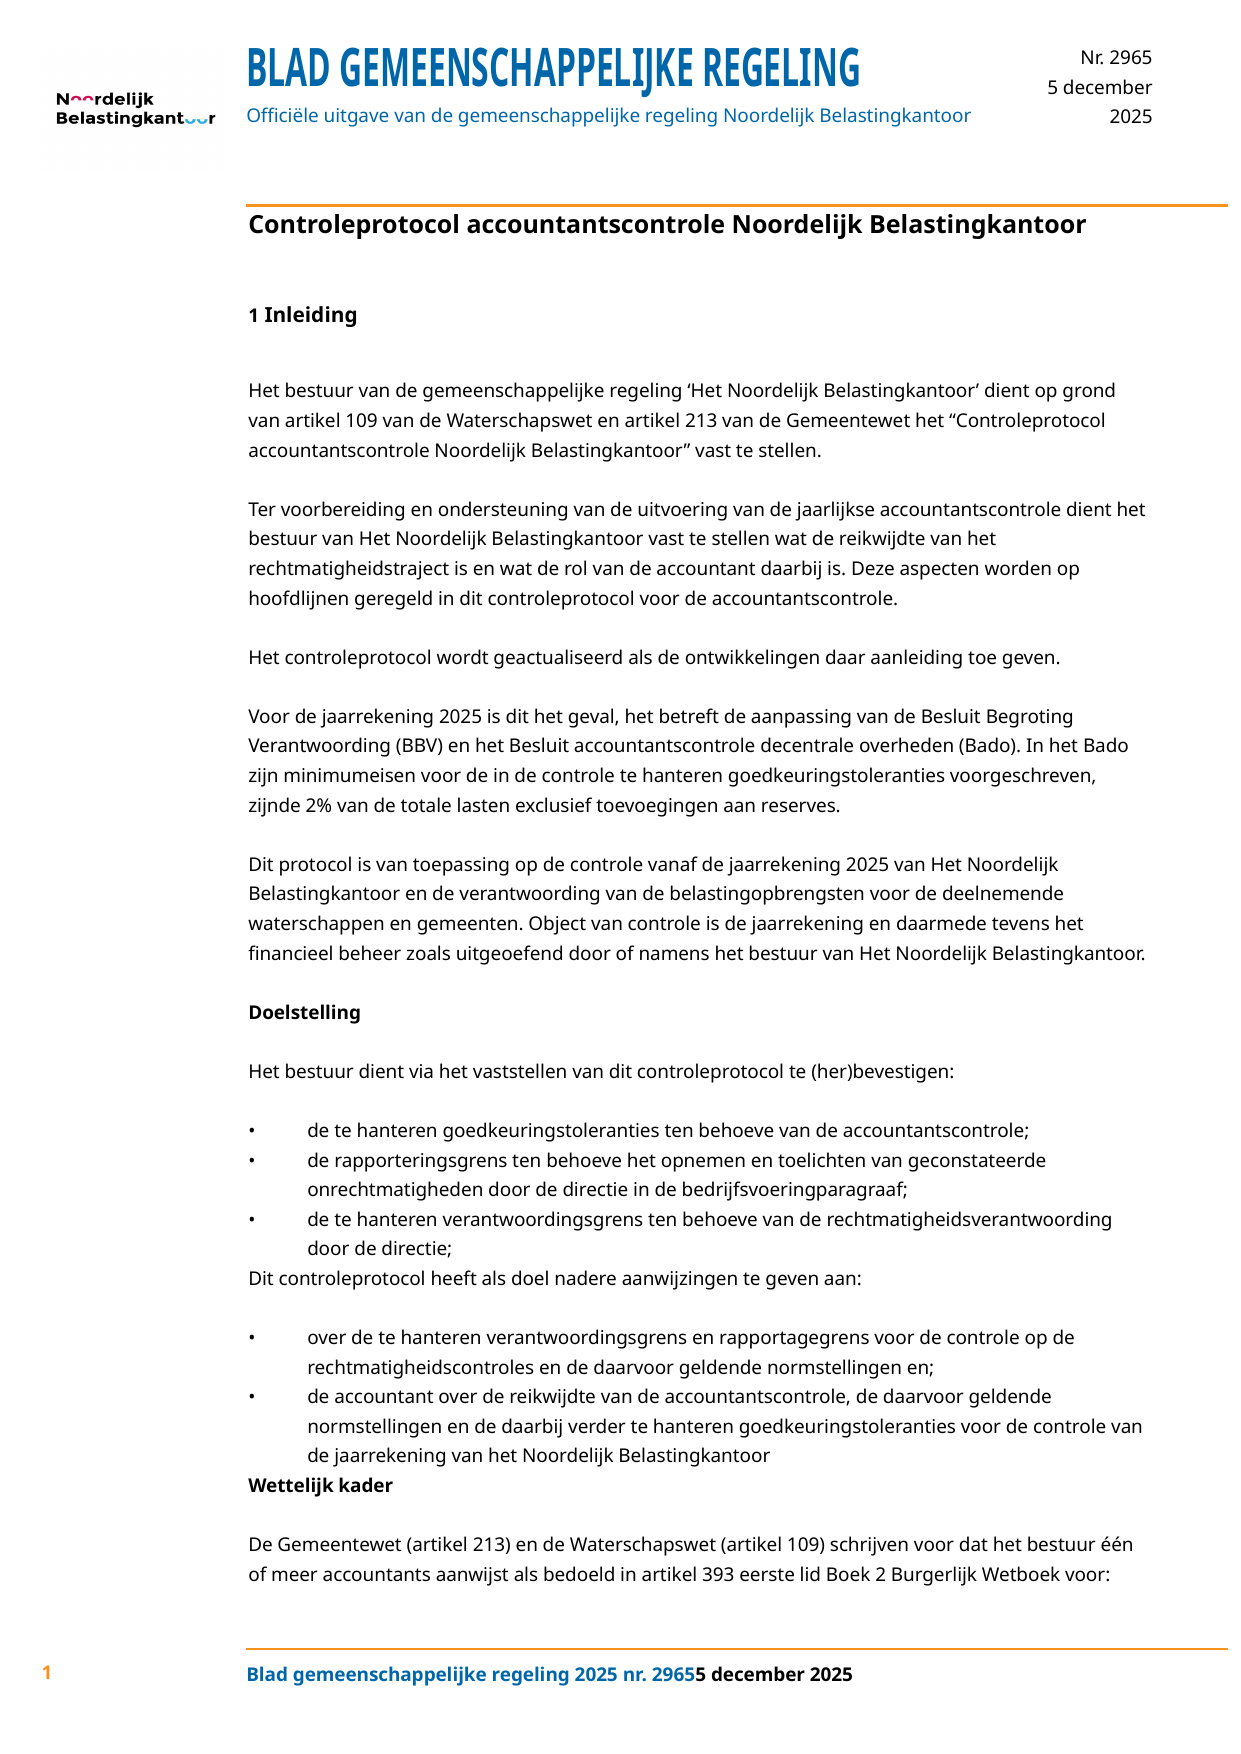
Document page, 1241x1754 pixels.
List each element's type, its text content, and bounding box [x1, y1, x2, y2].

list de te hanteren goedkeuringstoleranties ten behoeve van de accountantscontrole; [248, 1117, 1152, 1143]
list de te hanteren verantwoordingsgrens ten behoeve van de rechtmatigheidsverantwoording door de directie; [248, 1206, 1152, 1261]
text Doelstelling [248, 999, 1152, 1024]
text 1 Inleiding [248, 300, 1152, 328]
text Voor de jaarrekening 2025 is dit het geval, het betreft de aanpassing van de Besluit Begroting Verantwoording (BBV) en het Besluit accountantscontrole decentrale overheden (Bado). In het Bado zijn minimumeisen voor de in de controle te hanteren goedkeuringstoleranties voorgeschreven, zijnde 2% van de totale lasten exclusief toevoegingen aan reserves. [248, 703, 1152, 817]
text Het controleprotocol wordt geactualiseerd als de ontwikkelingen daar aanleiding toe geven. [248, 644, 1152, 669]
text Controleprotocol accountantscontrole Noordelijk Belastingkantoor [248, 207, 1152, 241]
text Dit protocol is van toepassing op de controle vanaf de jaarrekening 2025 van Het Noordelijk Belastingkantoor en de verantwoording van de belastingopbrengsten voor de deelnemende waterschappen en gemeenten. Object van controle is de jaarrekening en daarmede tevens het financieel beheer zoals uitgeoefend door of namens het bestuur van Het Noordelijk Belastingkantoor. [248, 851, 1152, 965]
text Het bestuur dient via het vaststellen van dit controleprotocol te (her)bevestigen: [248, 1058, 1152, 1084]
list de rapporteringsgrens ten behoeve het opnemen en toelichten van geconstateerde onrechtmatigheden door de directie in de bedrijfsvoeringparagraaf; [248, 1147, 1152, 1202]
list de accountant over de reikwijdte van de accountantscontrole, de daarvoor geldende normstellingen en de daarbij verder te hanteren goedkeuringstoleranties voor de controle van de jaarrekening van het Noordelijk Belastingkantoor [248, 1383, 1152, 1468]
picture [41, 47, 231, 172]
text Dit controleprotocol heeft als doel nadere aanwijzingen te geven aan: [248, 1265, 1152, 1291]
text Het bestuur van de gemeenschappelijke regeling ‘Het Noordelijk Belastingkantoor’ dient op grond van artikel 109 van de Waterschapswet en artikel 213 van de Gemeentewet het “Controleprotocol accountantscontrole Noordelijk Belastingkantoor” vast te stellen. [248, 378, 1152, 462]
text Wettelijk kader [248, 1472, 1152, 1498]
list over de te hanteren verantwoordingsgrens en rapportagegrens voor de controle op de rechtmatigheidscontroles en de daarvoor geldende normstellingen en; [248, 1324, 1152, 1379]
text Ter voorbereiding en ondersteuning van de uitvoering van de jaarlijkse accountantscontrole dient het bestuur van Het Noordelijk Belastingkantoor vast te stellen wat de reikwijdte van het rechtmatigheidstraject is en wat de rol van de accountant daarbij is. Deze aspecten worden op hoofdlijnen geregeld in dit controleprotocol voor de accountantscontrole. [248, 496, 1152, 610]
text De Gemeentewet (artikel 213) en de Waterschapswet (artikel 109) schrijven voor dat het bestuur één of meer accountants aanwijst als bedoeld in artikel 393 eerste lid Boek 2 Burgerlijk Wetboek voor: [248, 1531, 1152, 1587]
